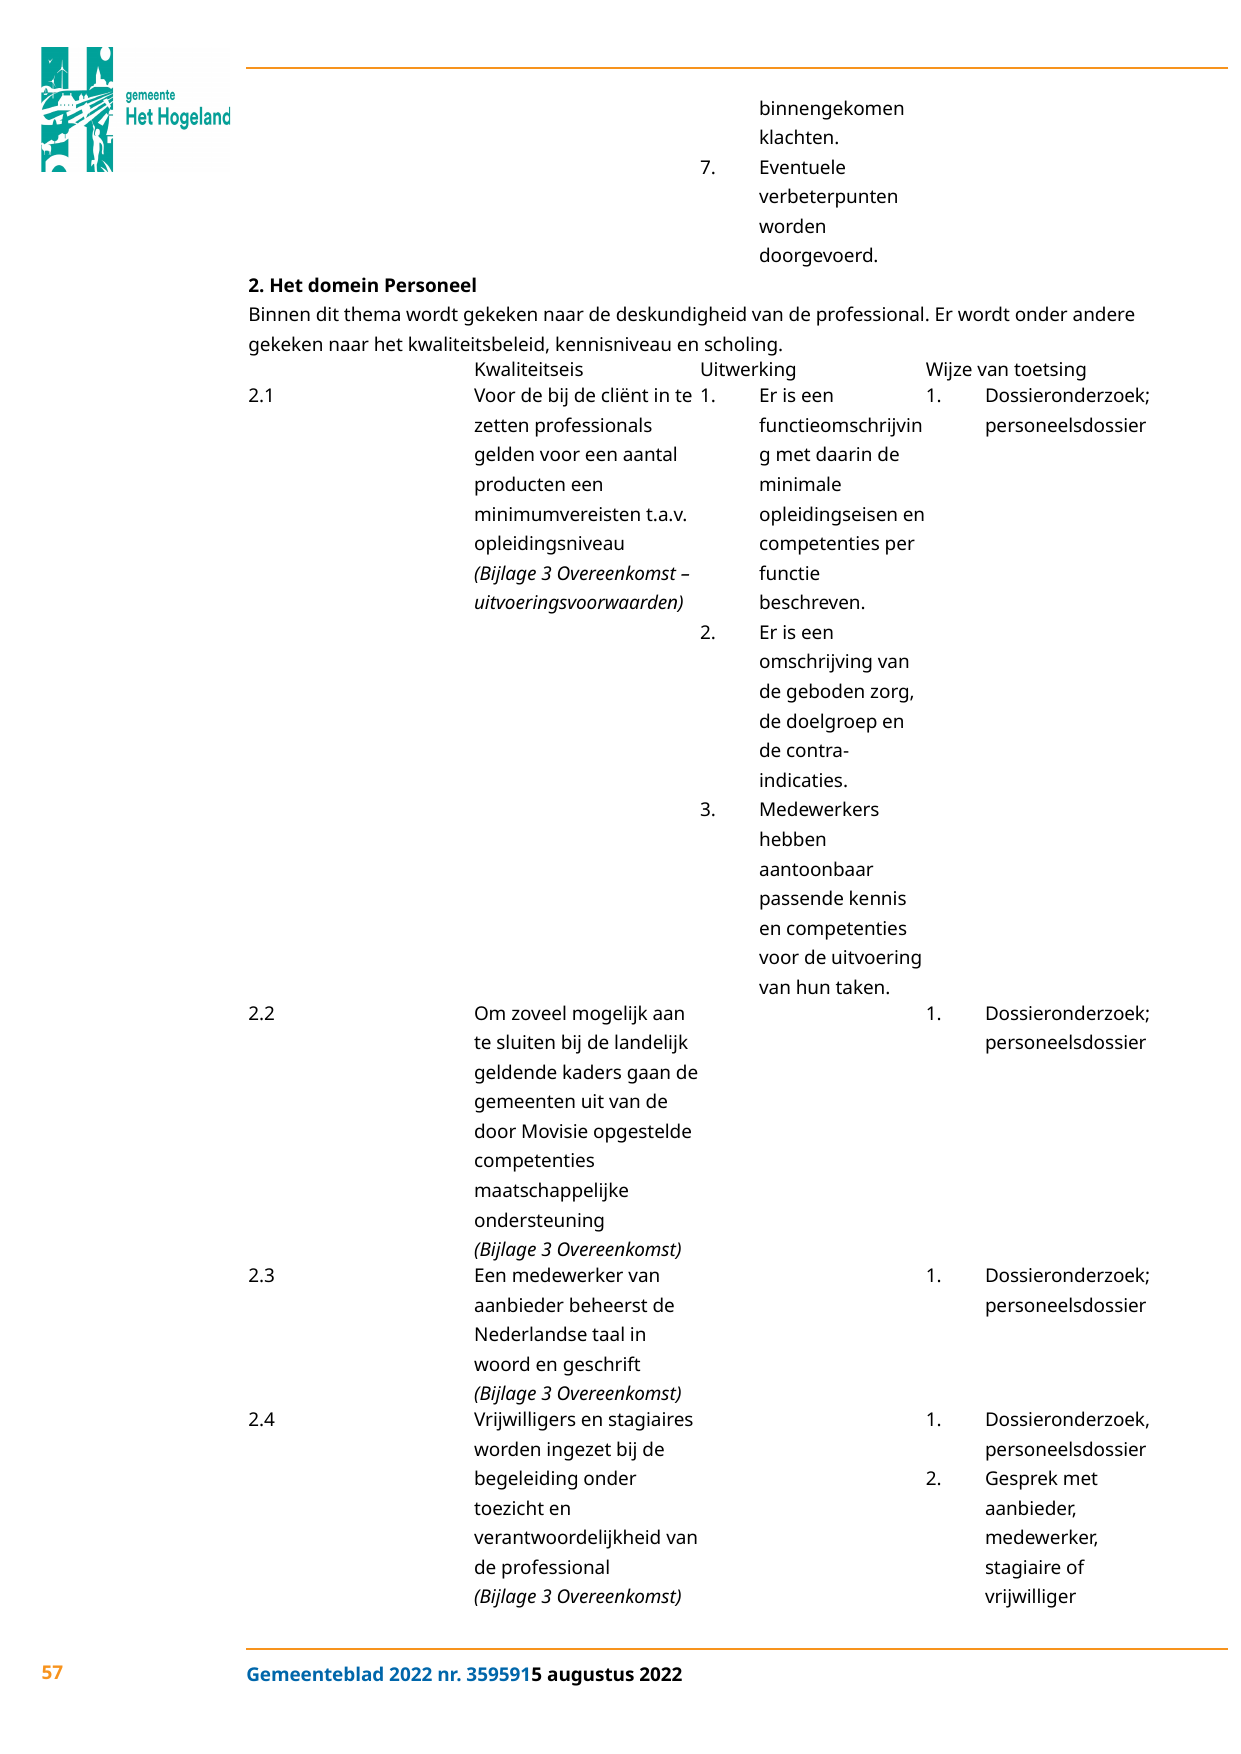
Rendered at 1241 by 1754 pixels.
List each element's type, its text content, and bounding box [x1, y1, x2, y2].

table_cell Dossieronderzoek; personeelsdossier [926, 1000, 1152, 1262]
picture [41, 47, 231, 172]
table_cell Vrijwilligers en stagiaires worden ingezet bij de begeleiding onder toezicht en verantwoordelijkheid van de professional (Bijlage 3 Overeenkomst) [474, 1406, 700, 1609]
table_cell Kwaliteitseis [474, 357, 700, 382]
table_cell Voor de bij de cliënt in te zetten professionals gelden voor een aantal producten een minimumvereisten t.a.v. opleidingsniveau (Bijlage 3 Overeenkomst – uitvoeringsvoorwaarden) [474, 383, 700, 1000]
table_cell Wijze van toetsing [926, 357, 1152, 382]
table_cell [700, 1262, 926, 1406]
table_cell [248, 95, 474, 268]
table_cell Een medewerker van aanbieder beheerst de Nederlandse taal in woord en geschrift (Bijlage 3 Overeenkomst) [474, 1262, 700, 1406]
table_cell [248, 357, 474, 382]
table_cell [700, 1406, 926, 1609]
table_cell [700, 1000, 926, 1262]
table_cell 2.3 [248, 1262, 474, 1406]
table_cell binnengekomen klachten. Eventuele verbeterpunten worden doorgevoerd. [700, 95, 926, 268]
table_cell [474, 95, 700, 268]
table_cell 2.1 [248, 383, 474, 1000]
table_cell Er is een functieomschrijving met daarin de minimale opleidingseisen en competenties per functie beschreven. Er is een omschrijving van de geboden zorg, de doelgroep en de contra-indicaties. Medewerkers hebben aantoonbaar passende kennis en competenties voor de uitvoering van hun taken. [700, 383, 926, 1000]
table_header 2. Het domein Personeel Binnen dit thema wordt gekeken naar de deskundigheid van de professional. Er wordt onder andere gekeken naar het kwaliteitsbeleid, kennisniveau en scholing. [248, 272, 1152, 357]
table_cell Dossieronderzoek, personeelsdossier Gesprek met aanbieder, medewerker, stagiaire of vrijwilliger [926, 1406, 1152, 1609]
table_cell Uitwerking [700, 357, 926, 382]
table_cell Dossieronderzoek; personeelsdossier [926, 383, 1152, 1000]
table_cell Om zoveel mogelijk aan te sluiten bij de landelijk geldende kaders gaan de gemeenten uit van de door Movisie opgestelde competenties maatschappelijke ondersteuning (Bijlage 3 Overeenkomst) [474, 1000, 700, 1262]
table_cell 2.4 [248, 1406, 474, 1609]
table_cell [926, 95, 1152, 268]
table_cell Dossieronderzoek; personeelsdossier [926, 1262, 1152, 1406]
table_cell 2.2 [248, 1000, 474, 1262]
